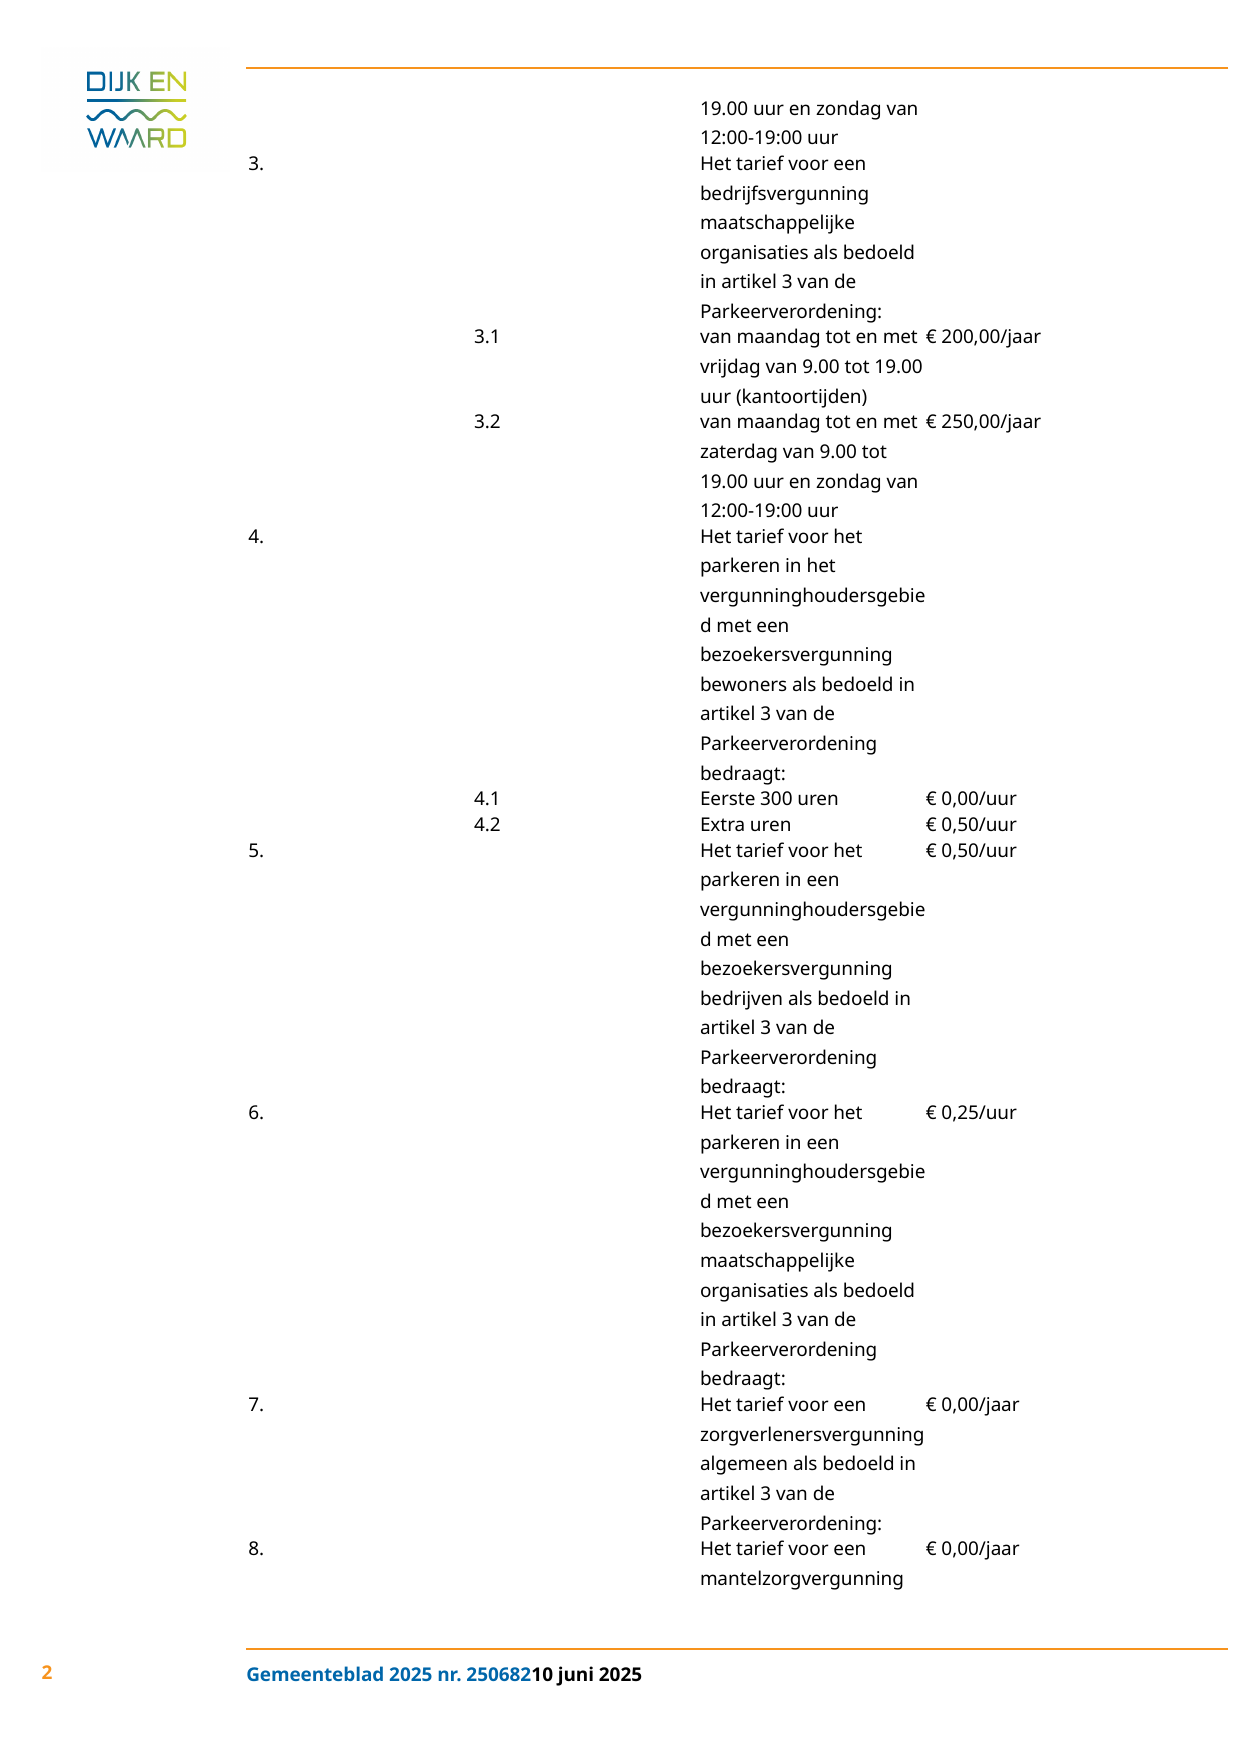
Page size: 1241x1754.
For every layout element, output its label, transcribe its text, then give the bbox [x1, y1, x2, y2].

table_cell 3. [248, 150, 474, 324]
table_cell van maandag tot en met zaterdag van 9.00 tot 19.00 uur en zondag van 12:00-19:00 uur [700, 409, 926, 523]
table_cell 19.00 uur en zondag van 12:00-19:00 uur [700, 95, 926, 150]
table_cell 5. [248, 837, 474, 1099]
table_cell van maandag tot en met vrijdag van 9.00 tot 19.00 uur (kantoortijden) [700, 324, 926, 409]
table_cell € 0,00/jaar [926, 1391, 1152, 1535]
table_cell Eerste 300 uren [700, 786, 926, 811]
table_cell [248, 324, 474, 409]
table_cell [474, 523, 700, 786]
table_cell [248, 811, 474, 837]
table_cell € 0,25/uur [926, 1099, 1152, 1391]
table_cell 4. [248, 523, 474, 786]
table_cell [474, 95, 700, 150]
table_cell € 0,50/uur [926, 837, 1152, 1099]
table_cell € 200,00/jaar [926, 324, 1152, 409]
table_cell [474, 837, 700, 1099]
table_cell [926, 95, 1152, 150]
table_cell € 0,50/uur [926, 811, 1152, 837]
table_cell Het tarief voor het parkeren in een vergunninghoudersgebied met een bezoekersvergunning maatschappelijke organisaties als bedoeld in artikel 3 van de Parkeerverordening bedraagt: [700, 1099, 926, 1391]
table_cell 3.1 [474, 324, 700, 409]
table_cell Extra uren [700, 811, 926, 837]
table_cell [926, 523, 1152, 786]
picture [41, 47, 231, 172]
table_cell [474, 150, 700, 324]
table_cell 3.2 [474, 409, 700, 523]
table_cell 7. [248, 1391, 474, 1535]
table_cell 6. [248, 1099, 474, 1391]
table_cell Het tarief voor een mantelzorgvergunning [700, 1535, 926, 1591]
table_cell 8. [248, 1535, 474, 1591]
table_cell Het tarief voor het parkeren in het vergunninghoudersgebied met een bezoekersvergunning bewoners als bedoeld in artikel 3 van de Parkeerverordening bedraagt: [700, 523, 926, 786]
table_cell [474, 1391, 700, 1535]
table_cell [926, 150, 1152, 324]
table_cell € 0,00/jaar [926, 1535, 1152, 1591]
table_cell Het tarief voor een bedrijfsvergunning maatschappelijke organisaties als bedoeld in artikel 3 van de Parkeerverordening: [700, 150, 926, 324]
table_cell € 250,00/jaar [926, 409, 1152, 523]
table_cell [248, 409, 474, 523]
table_cell [248, 95, 474, 150]
table_cell [474, 1099, 700, 1391]
table_cell Het tarief voor een zorgverlenersvergunning algemeen als bedoeld in artikel 3 van de Parkeerverordening: [700, 1391, 926, 1535]
table_cell 4.2 [474, 811, 700, 837]
table_cell [248, 786, 474, 811]
table_cell 4.1 [474, 786, 700, 811]
table_cell [474, 1535, 700, 1591]
table_cell € 0,00/uur [926, 786, 1152, 811]
table_cell Het tarief voor het parkeren in een vergunninghoudersgebied met een bezoekersvergunning bedrijven als bedoeld in artikel 3 van de Parkeerverordening bedraagt: [700, 837, 926, 1099]
